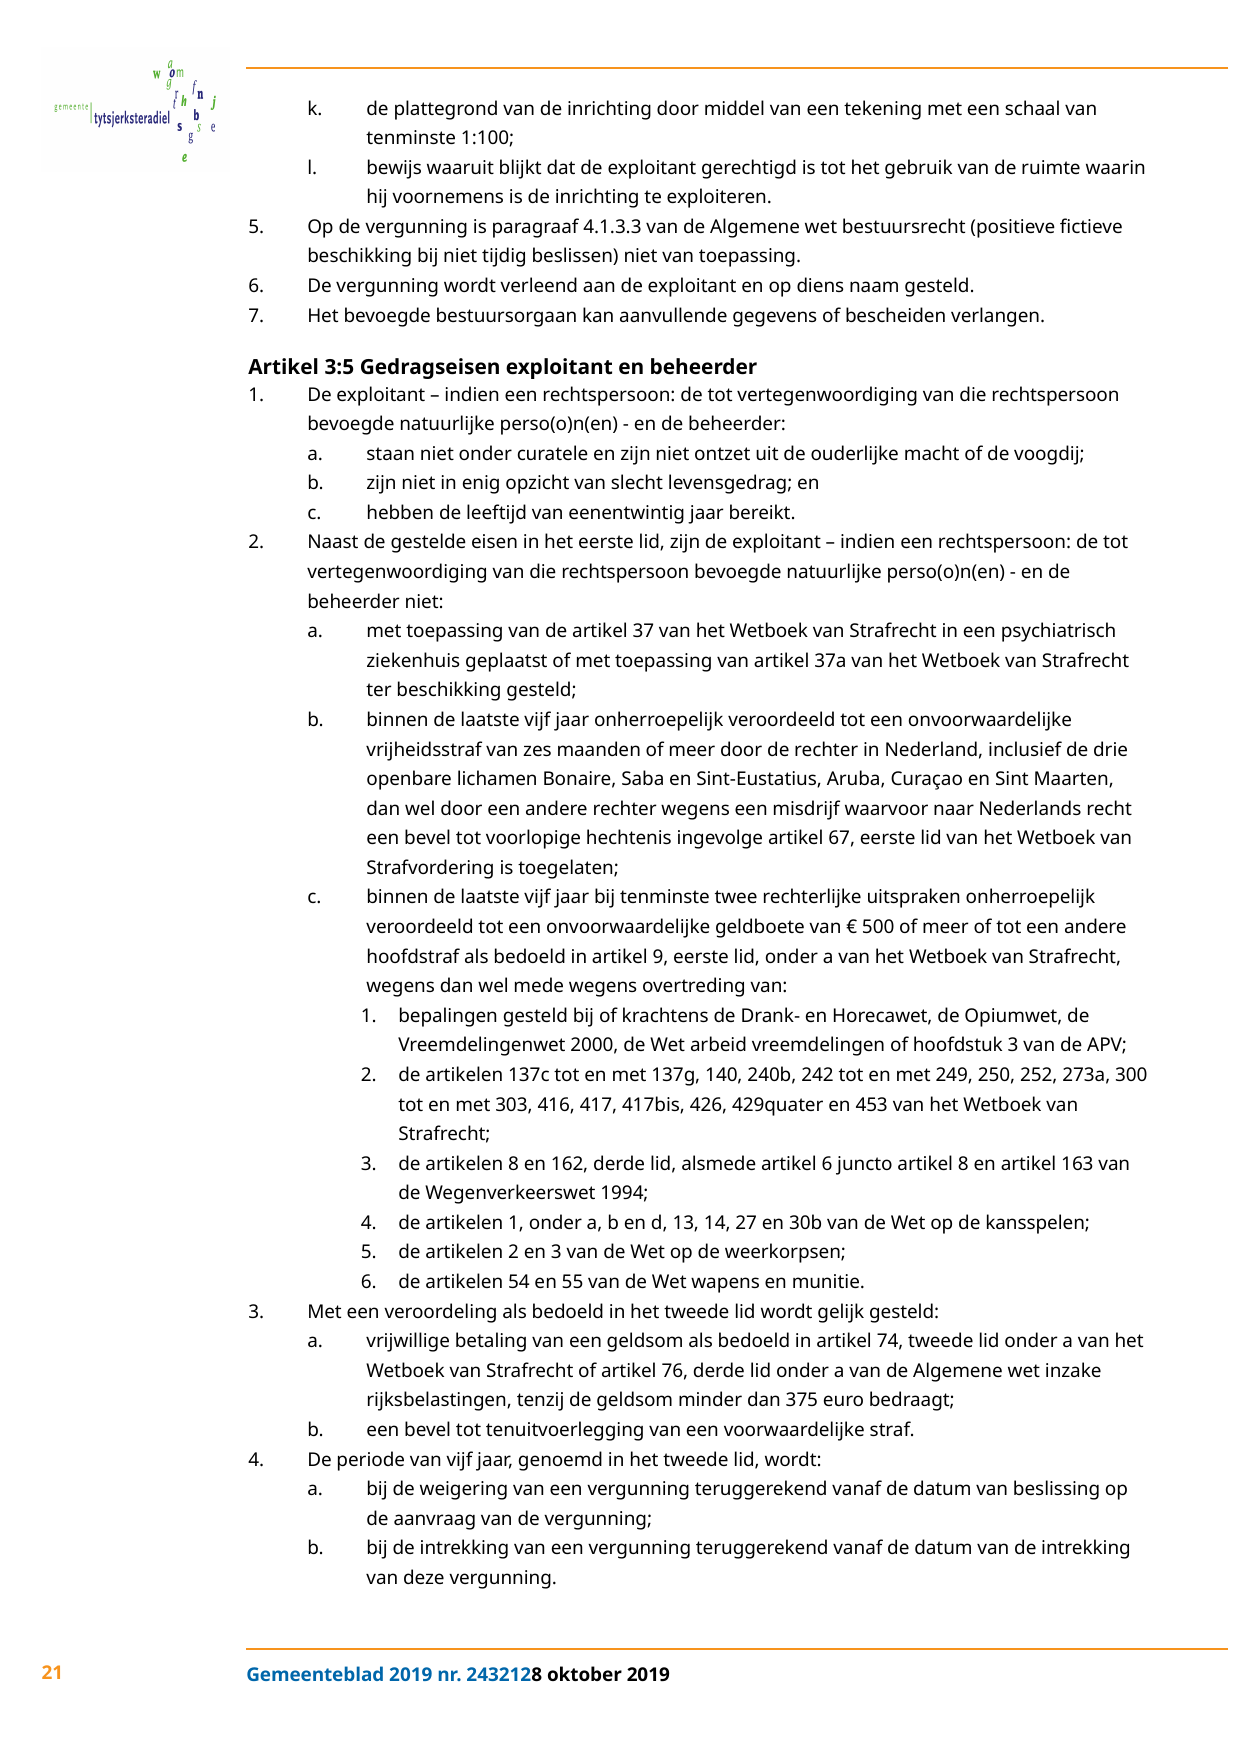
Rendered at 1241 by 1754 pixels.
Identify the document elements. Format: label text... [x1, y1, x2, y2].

list binnen de laatste vijf jaar bij tenminste twee rechterlijke uitspraken onherroepelijk veroordeeld tot een onvoorwaardelijke geldboete van € 500 of meer of tot een andere hoofdstraf als bedoeld in artikel 9, eerste lid, onder a van het Wetboek van Strafrecht, wegens dan wel mede wegens overtreding van: [307, 884, 1152, 998]
list binnen de laatste vijf jaar onherroepelijk veroordeeld tot een onvoorwaardelijke vrijheidsstraf van zes maanden of meer door de rechter in Nederland, inclusief de drie openbare lichamen Bonaire, Saba en Sint-Eustatius, Aruba, Curaçao en Sint Maarten, dan wel door een andere rechter wegens een misdrijf waarvoor naar Nederlands recht een bevel tot voorlopige hechtenis ingevolge artikel 67, eerste lid van het Wetboek van Strafvordering is toegelaten; [307, 706, 1152, 880]
list de artikelen 8 en 162, derde lid, alsmede artikel 6 juncto artikel 8 en artikel 163 van de Wegenverkeerswet 1994; [361, 1150, 1152, 1205]
list Naast de gestelde eisen in het eerste lid, zijn de exploitant – indien een rechtspersoon: de tot vertegenwoordiging van die rechtspersoon bevoegde natuurlijke perso(o)n(en) - en de beheerder niet: [248, 529, 1152, 613]
list bij de intrekking van een vergunning teruggerekend vanaf de datum van de intrekking van deze vergunning. [307, 1534, 1152, 1590]
list Het bevoegde bestuursorgaan kan aanvullende gegevens of bescheiden verlangen. [248, 302, 1152, 328]
list vrijwillige betaling van een geldsom als bedoeld in artikel 74, tweede lid onder a van het Wetboek van Strafrecht of artikel 76, derde lid onder a van de Algemene wet inzake rijksbelastingen, tenzij de geldsom minder dan 375 euro bedraagt; [307, 1327, 1152, 1412]
list de artikelen 1, onder a, b en d, 13, 14, 27 en 30b van de Wet op de kansspelen; [361, 1209, 1152, 1235]
list zijn niet in enig opzicht van slecht levensgedrag; en [307, 469, 1152, 495]
list bewijs waaruit blijkt dat de exploitant gerechtigd is tot het gebruik van de ruimte waarin hij voornemens is de inrichting te exploiteren. [307, 154, 1152, 209]
text Artikel 3:5 Gedragseisen exploitant en beheerder [248, 352, 1152, 381]
list Met een veroordeling als bedoeld in het tweede lid wordt gelijk gesteld: [248, 1298, 1152, 1323]
list hebben de leeftijd van eenentwintig jaar bereikt. [307, 499, 1152, 525]
list staan niet onder curatele en zijn niet ontzet uit de ouderlijke macht of de voogdij; [307, 440, 1152, 466]
list De periode van vijf jaar, genoemd in het tweede lid, wordt: [248, 1446, 1152, 1471]
list bepalingen gesteld bij of krachtens de Drank- en Horecawet, de Opiumwet, de Vreemdelingenwet 2000, de Wet arbeid vreemdelingen of hoofdstuk 3 van de APV; [361, 1002, 1152, 1057]
list De exploitant – indien een rechtspersoon: de tot vertegenwoordiging van die rechtspersoon bevoegde natuurlijke perso(o)n(en) - en de beheerder: [248, 381, 1152, 436]
list de artikelen 2 en 3 van de Wet op de weerkorpsen; [361, 1239, 1152, 1264]
list De vergunning wordt verleend aan de exploitant en op diens naam gesteld. [248, 272, 1152, 298]
list Op de vergunning is paragraaf 4.1.3.3 van de Algemene wet bestuursrecht (positieve fictieve beschikking bij niet tijdig beslissen) niet van toepassing. [248, 213, 1152, 268]
list de plattegrond van de inrichting door middel van een tekening met een schaal van tenminste 1:100; [307, 95, 1152, 150]
list een bevel tot tenuitvoerlegging van een voorwaardelijke straf. [307, 1416, 1152, 1442]
list bij de weigering van een vergunning teruggerekend vanaf de datum van beslissing op de aanvraag van de vergunning; [307, 1475, 1152, 1531]
list de artikelen 137c tot en met 137g, 140, 240b, 242 tot en met 249, 250, 252, 273a, 300 tot en met 303, 416, 417, 417bis, 426, 429quater en 453 van het Wetboek van Strafrecht; [361, 1061, 1152, 1146]
list met toepassing van de artikel 37 van het Wetboek van Strafrecht in een psychiatrisch ziekenhuis geplaatst of met toepassing van artikel 37a van het Wetboek van Strafrecht ter beschikking gesteld; [307, 617, 1152, 702]
picture [41, 47, 231, 172]
list de artikelen 54 en 55 van de Wet wapens en munitie. [361, 1268, 1152, 1294]
